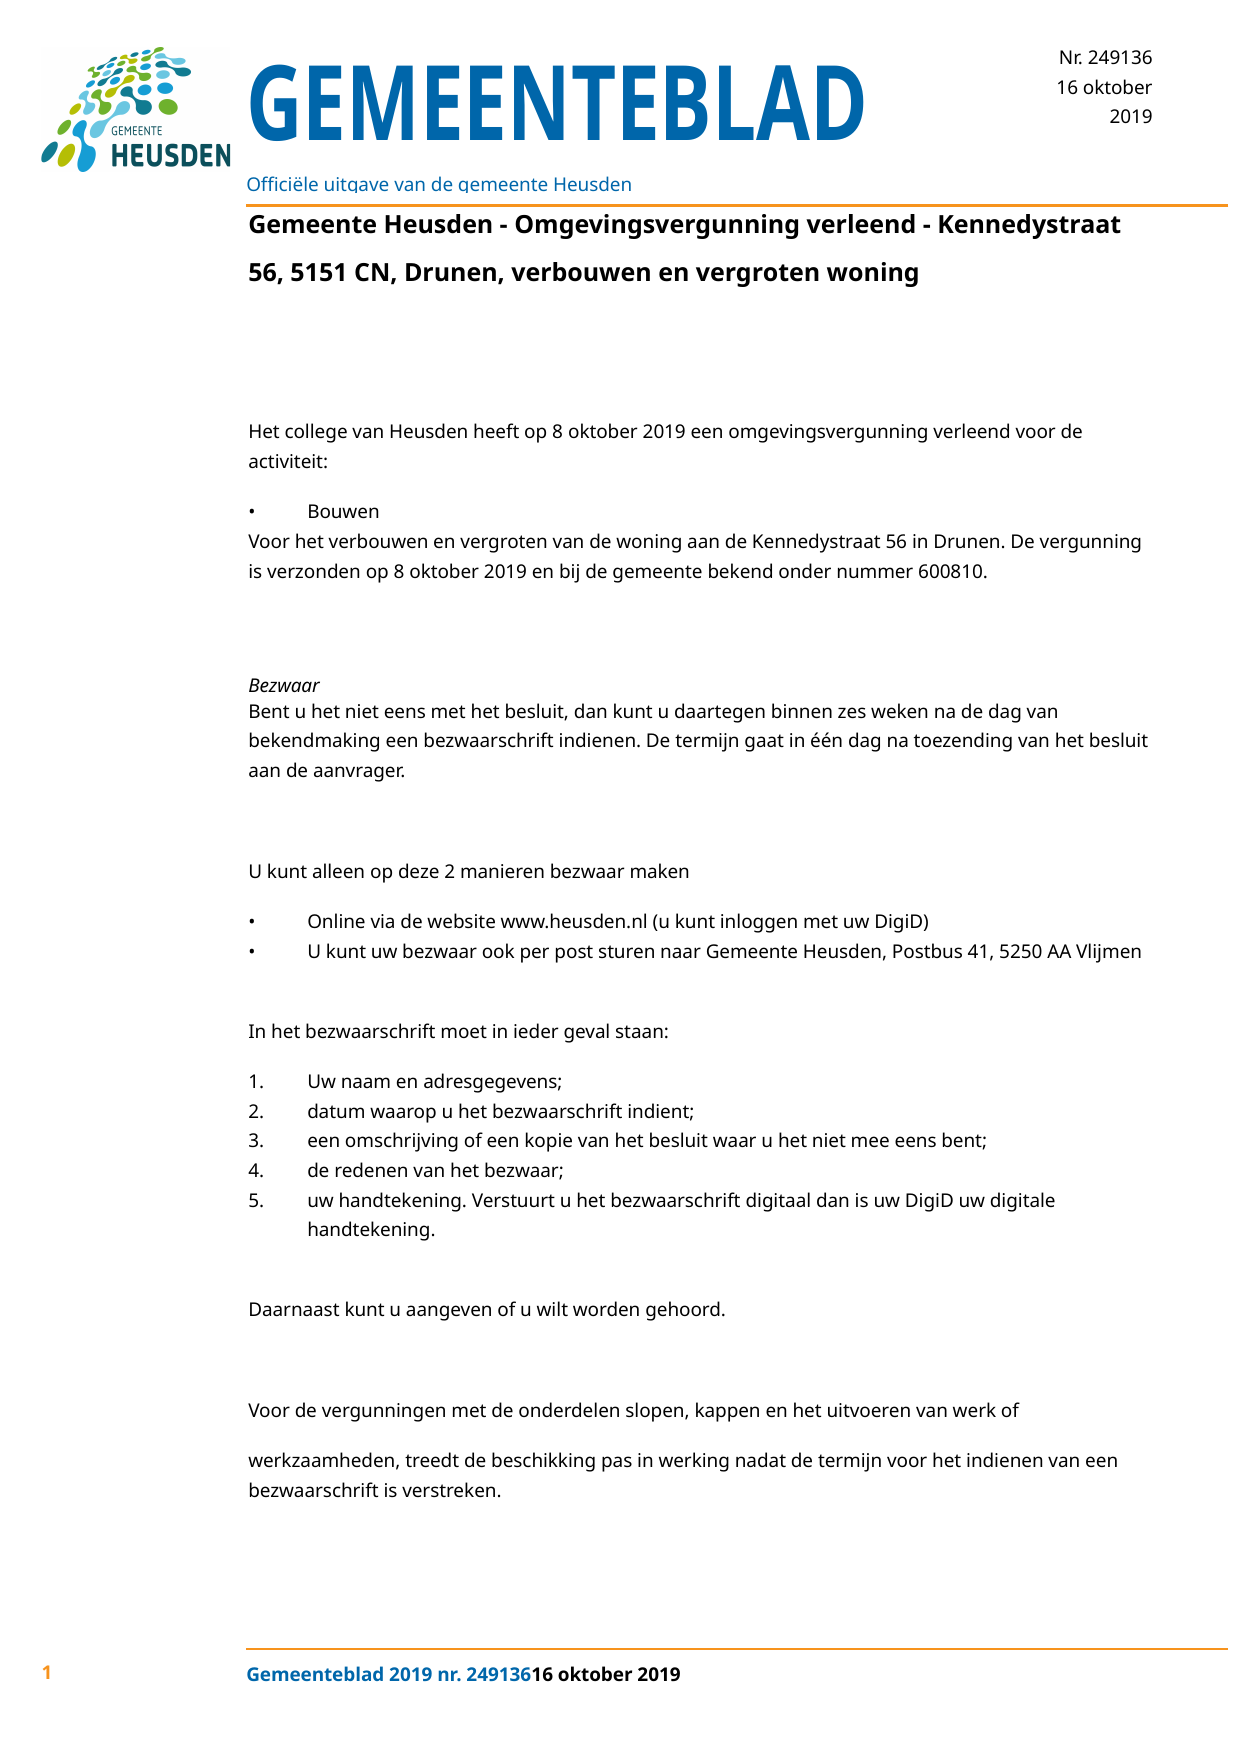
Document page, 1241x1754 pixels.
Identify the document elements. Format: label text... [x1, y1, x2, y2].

text Voor de vergunningen met de onderdelen slopen, kappen en het uitvoeren van werk of [248, 1397, 1152, 1423]
text Het college van Heusden heeft op 8 oktober 2019 een omgevingsvergunning verleend voor de activiteit: [248, 419, 1152, 474]
list Bouwen [248, 499, 1152, 524]
list datum waarop u het bezwaarschrift indient; [248, 1098, 1152, 1124]
list Uw naam en adresgegevens; [248, 1068, 1152, 1094]
text Bezwaar [248, 672, 1152, 698]
picture [41, 47, 231, 172]
list uw handtekening. Verstuurt u het bezwaarschrift digitaal dan is uw DigiD uw digitale handtekening. [248, 1187, 1152, 1242]
text Voor het verbouwen en vergroten van de woning aan de Kennedystraat 56 in Drunen. De vergunning is verzonden op 8 oktober 2019 en bij de gemeente bekend onder nummer 600810. [248, 528, 1152, 584]
list Online via de website www.heusden.nl (u kunt inloggen met uw DigiD) [248, 908, 1152, 934]
text Daarnaast kunt u aangeven of u wilt worden gehoord. [248, 1296, 1152, 1322]
text In het bezwaarschrift moet in ieder geval staan: [248, 1018, 1152, 1044]
text Bent u het niet eens met het besluit, dan kunt u daartegen binnen zes weken na de dag van bekendmaking een bezwaarschrift indienen. De termijn gaat in één dag na toezending van het besluit aan de aanvrager. [248, 698, 1152, 783]
list de redenen van het bezwaar; [248, 1157, 1152, 1183]
list een omschrijving of een kopie van het besluit waar u het niet mee eens bent; [248, 1128, 1152, 1153]
text Gemeente Heusden - Omgevingsvergunning verleend - Kennedystraat 56, 5151 CN, Drunen, verbouwen en vergroten woning [248, 207, 1152, 288]
text werkzaamheden, treedt de beschikking pas in werking nadat de termijn voor het indienen van een bezwaarschrift is verstreken. [248, 1448, 1152, 1503]
text U kunt alleen op deze 2 manieren bezwaar maken [248, 858, 1152, 884]
list U kunt uw bezwaar ook per post sturen naar Gemeente Heusden, Postbus 41, 5250 AA Vlijmen [248, 938, 1152, 964]
